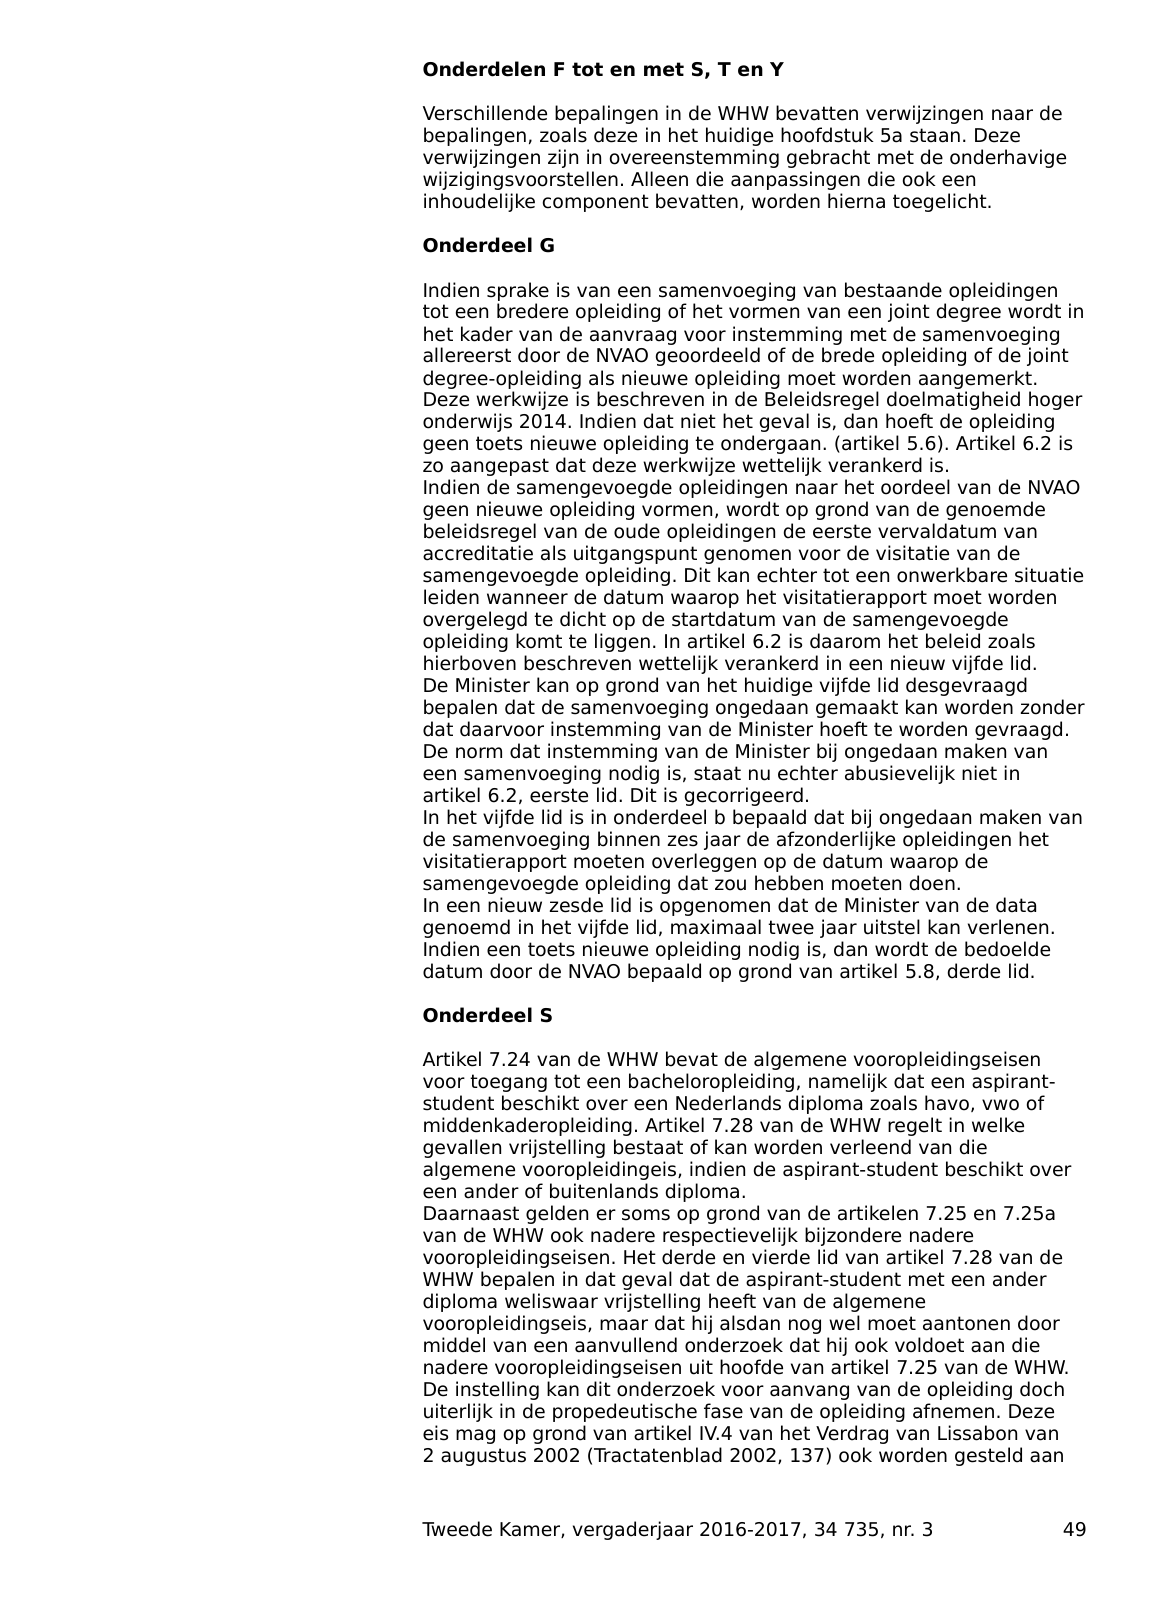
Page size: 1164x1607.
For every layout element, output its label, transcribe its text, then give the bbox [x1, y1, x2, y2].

subtitle Onderdelen F tot en met S, T en Y [422, 59, 1087, 81]
text Indien sprake is van een samenvoeging van bestaande opleidingen tot een bredere opleiding of het vormen van een joint degree wordt in het kader van de aanvraag voor instemming met de samenvoeging allereerst door de NVAO geoordeeld of de brede opleiding of de joint degree-opleiding als nieuwe opleiding moet worden aangemerkt. Deze werkwijze is beschreven in de Beleidsregel doelmatigheid hoger onderwijs 2014. Indien dat niet het geval is, dan hoeft de opleiding geen toets nieuwe opleiding te ondergaan. (artikel 5.6). Artikel 6.2 is zo aangepast dat deze werkwijze wettelijk verankerd is. [422, 279, 1087, 477]
subtitle Onderdeel S [422, 1005, 1087, 1027]
text Verschillende bepalingen in de WHW bevatten verwijzingen naar de bepalingen, zoals deze in het huidige hoofdstuk 5a staan. Deze verwijzingen zijn in overeenstemming gebracht met de onderhavige wijzigingsvoorstellen. Alleen die aanpassingen die ook een inhoudelijke component bevatten, worden hierna toegelicht. [422, 103, 1087, 213]
text In het vijfde lid is in onderdeel b bepaald dat bij ongedaan maken van de samenvoeging binnen zes jaar de afzonderlijke opleidingen het visitatierapport moeten overleggen op de datum waarop de samengevoegde opleiding dat zou hebben moeten doen. [422, 807, 1087, 895]
text Daarnaast gelden er soms op grond van de artikelen 7.25 en 7.25a van de WHW ook nadere respectievelijk bijzondere nadere vooropleidingseisen. Het derde en vierde lid van artikel 7.28 van de WHW bepalen in dat geval dat de aspirant-student met een ander diploma weliswaar vrijstelling heeft van de algemene vooropleidingseis, maar dat hij alsdan nog wel moet aantonen door middel van een aanvullend onderzoek dat hij ook voldoet aan die nadere vooropleidingseisen uit hoofde van artikel 7.25 van de WHW. De instelling kan dit onderzoek voor aanvang van de opleiding doch uiterlijk in de propedeutische fase van de opleiding afnemen. Deze eis mag op grond van artikel IV.4 van het Verdrag van Lissabon van 2 augustus 2002 (Tractatenblad 2002, 137) ook worden gesteld aan [422, 1203, 1087, 1467]
subtitle Onderdeel G [422, 235, 1087, 257]
text Indien de samengevoegde opleidingen naar het oordeel van de NVAO geen nieuwe opleiding vormen, wordt op grond van de genoemde beleidsregel van de oude opleidingen de eerste vervaldatum van accreditatie als uitgangspunt genomen voor de visitatie van de samengevoegde opleiding. Dit kan echter tot een onwerkbare situatie leiden wanneer de datum waarop het visitatierapport moet worden overgelegd te dicht op de startdatum van de samengevoegde opleiding komt te liggen. In artikel 6.2 is daarom het beleid zoals hierboven beschreven wettelijk verankerd in een nieuw vijfde lid. [422, 477, 1087, 675]
text In een nieuw zesde lid is opgenomen dat de Minister van de data genoemd in het vijfde lid, maximaal twee jaar uitstel kan verlenen. Indien een toets nieuwe opleiding nodig is, dan wordt de bedoelde datum door de NVAO bepaald op grond van artikel 5.8, derde lid. [422, 895, 1087, 983]
text De Minister kan op grond van het huidige vijfde lid desgevraagd bepalen dat de samenvoeging ongedaan gemaakt kan worden zonder dat daarvoor instemming van de Minister hoeft te worden gevraagd. De norm dat instemming van de Minister bij ongedaan maken van een samenvoeging nodig is, staat nu echter abusievelijk niet in artikel 6.2, eerste lid. Dit is gecorrigeerd. [422, 675, 1087, 807]
text Artikel 7.24 van de WHW bevat de algemene vooropleidingseisen voor toegang tot een bacheloropleiding, namelijk dat een aspirant-student beschikt over een Nederlands diploma zoals havo, vwo of middenkaderopleiding. Artikel 7.28 van de WHW regelt in welke gevallen vrijstelling bestaat of kan worden verleend van die algemene vooropleidingeis, indien de aspirant-student beschikt over een ander of buitenlands diploma. [422, 1049, 1087, 1203]
